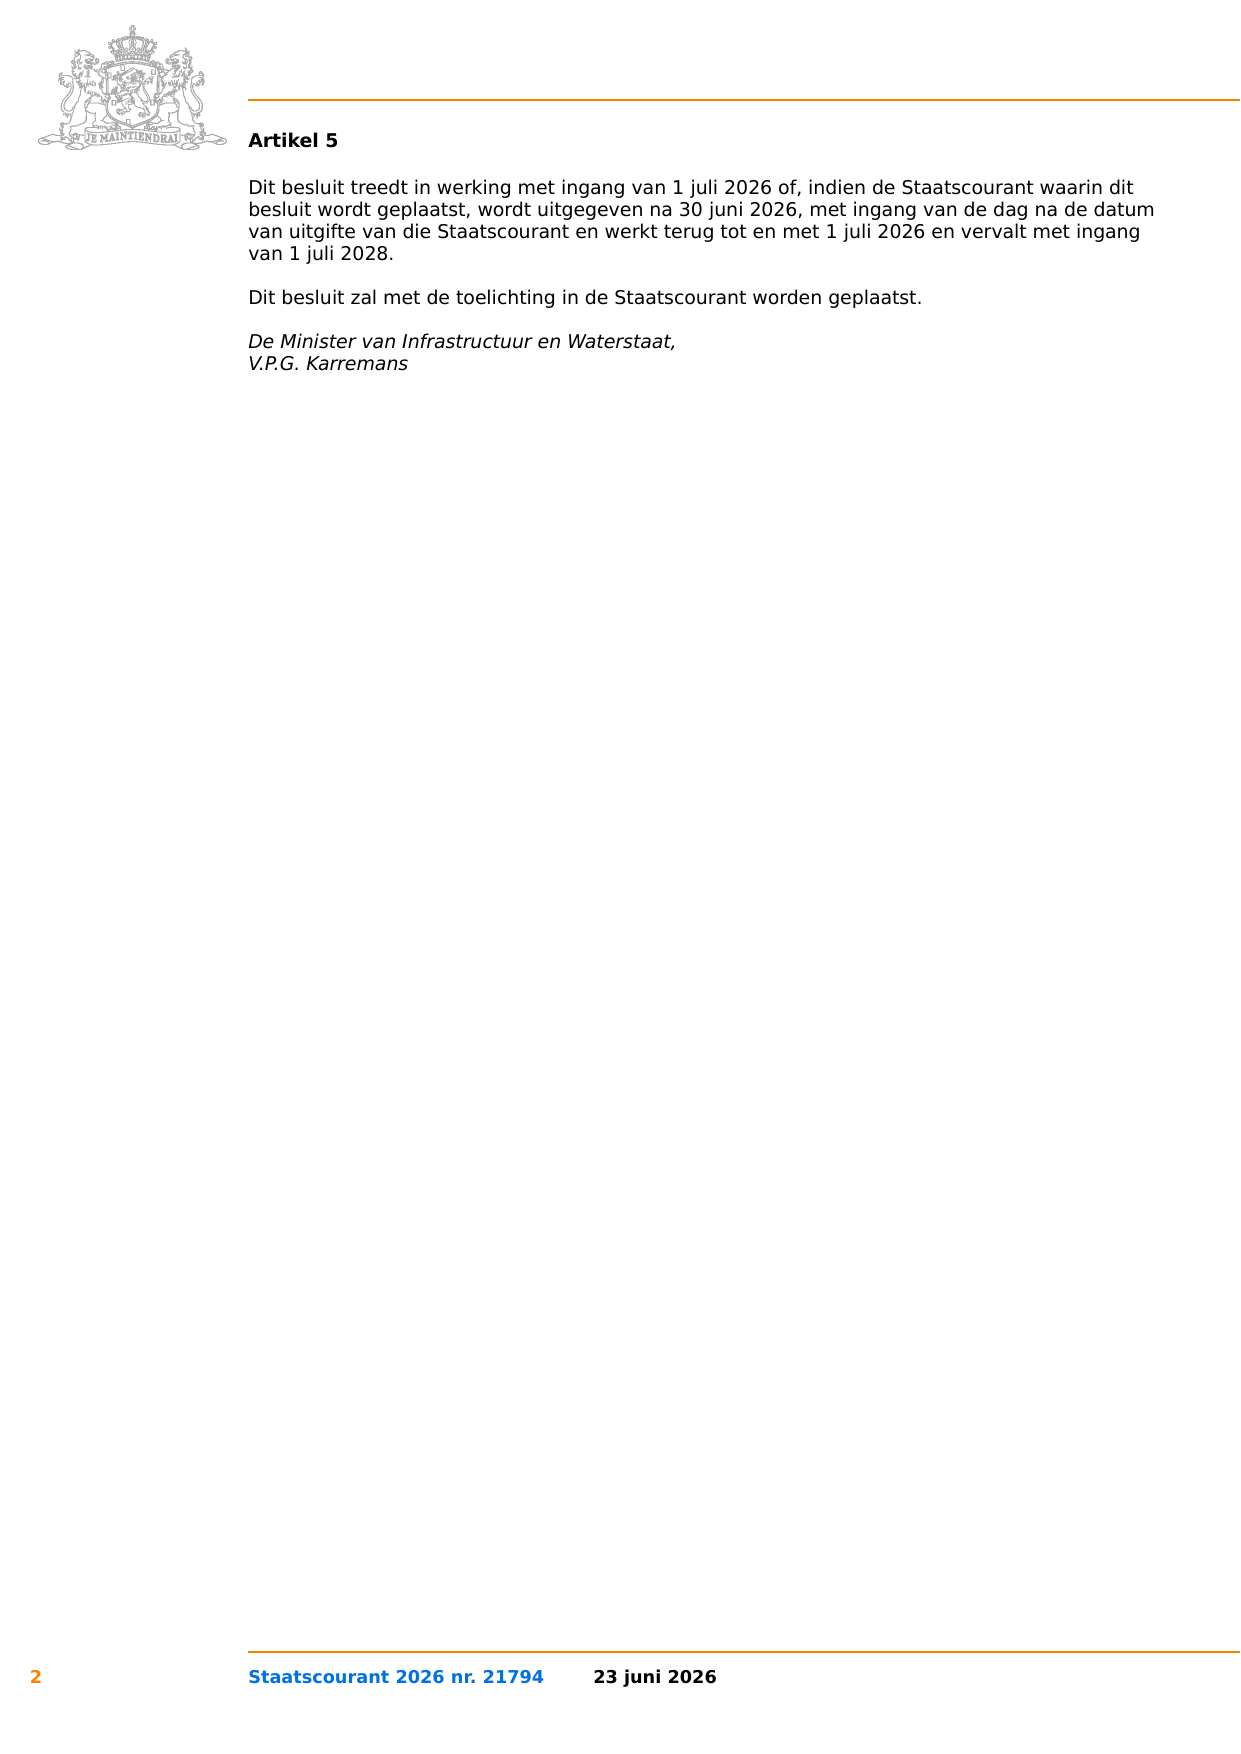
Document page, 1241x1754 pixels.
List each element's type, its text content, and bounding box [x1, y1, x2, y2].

text Dit besluit treedt in werking met ingang van 1 juli 2026 of, indien de Staatscourant waarin dit besluit wordt geplaatst, wordt uitgegeven na 30 juni 2026, met ingang van de dag na de datum van uitgifte van die Staatscourant en werkt terug tot en met 1 juli 2026 en vervalt met ingang van 1 juli 2028. [248, 177, 1163, 265]
text Dit besluit zal met de toelichting in de Staatscourant worden geplaatst. [248, 287, 1163, 309]
picture [38, 25, 227, 150]
subtitle Artikel 5 [248, 130, 1163, 152]
text De Minister van Infrastructuur en Waterstaat, V.P.G. Karremans [248, 331, 1163, 374]
